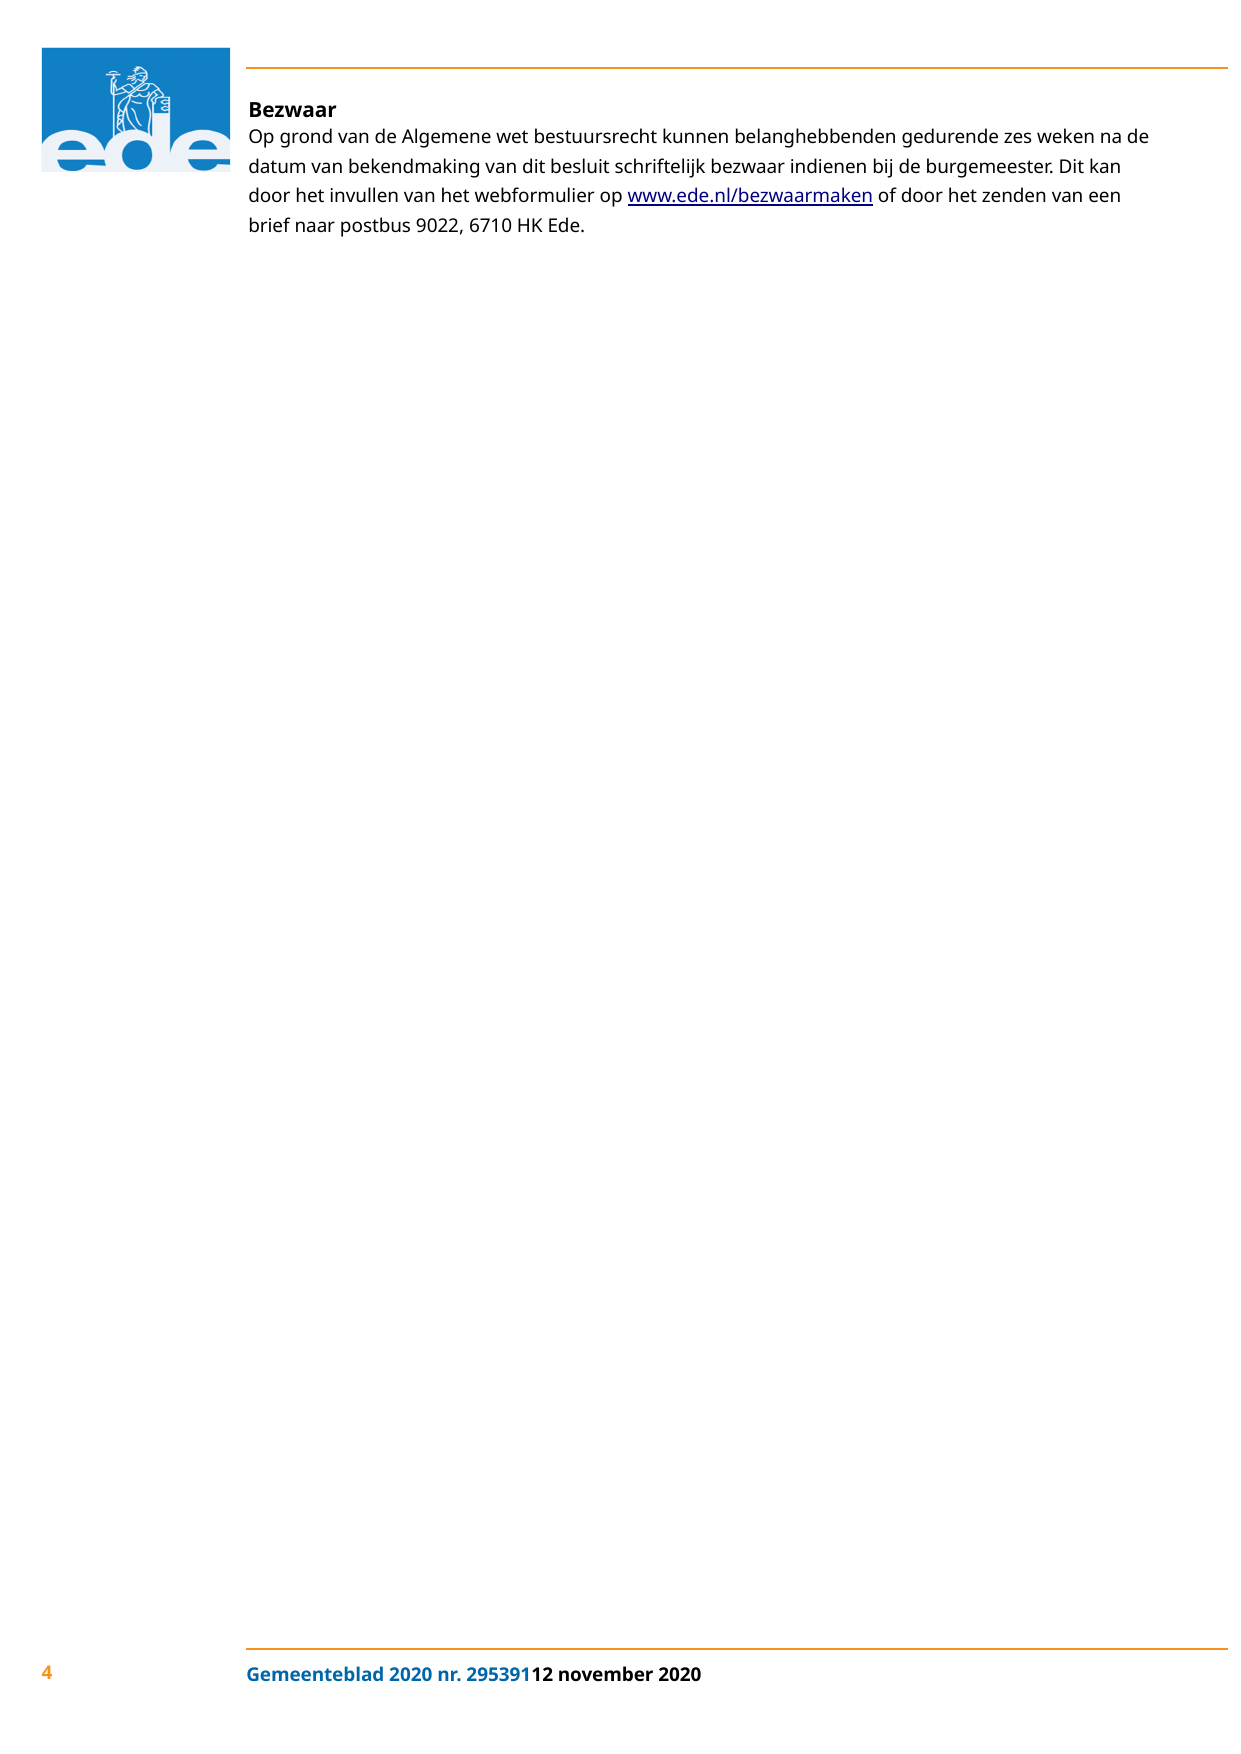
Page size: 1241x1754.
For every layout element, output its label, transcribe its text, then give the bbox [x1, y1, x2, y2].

text Bezwaar [248, 95, 1152, 123]
picture [41, 47, 231, 172]
text Op grond van de Algemene wet bestuursrecht kunnen belanghebbenden gedurende zes weken na de datum van bekendmaking van dit besluit schriftelijk bezwaar indienen bij de burgemeester. Dit kan door het invullen van het webformulier op www.ede.nl/bezwaarmaken of door het zenden van een brief naar postbus 9022, 6710 HK Ede. [248, 123, 1152, 238]
